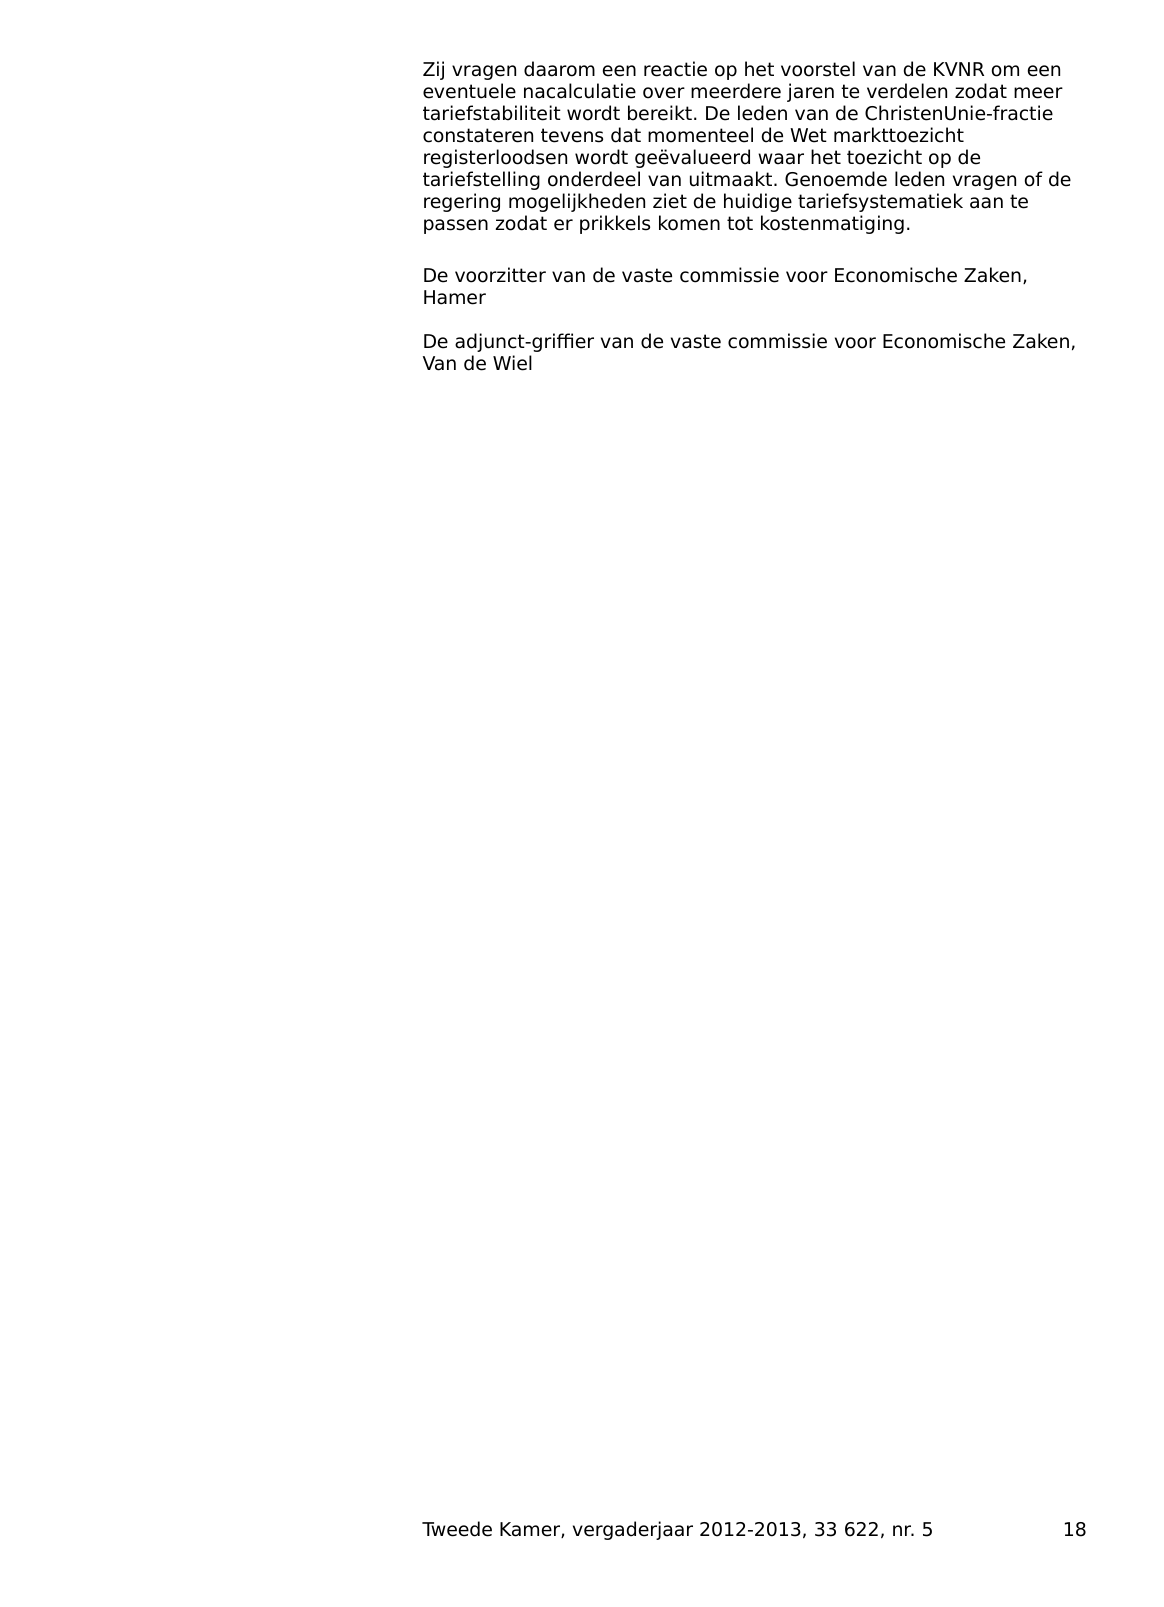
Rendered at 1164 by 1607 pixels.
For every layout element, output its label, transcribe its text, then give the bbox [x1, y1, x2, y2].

text De adjunct-griffier van de vaste commissie voor Economische Zaken, Van de Wiel [422, 331, 1087, 375]
text De voorzitter van de vaste commissie voor Economische Zaken, Hamer [422, 265, 1087, 309]
text Zij vragen daarom een reactie op het voorstel van de KVNR om een eventuele nacalculatie over meerdere jaren te verdelen zodat meer tariefstabiliteit wordt bereikt. De leden van de ChristenUnie-fractie constateren tevens dat momenteel de Wet markttoezicht registerloodsen wordt geëvalueerd waar het toezicht op de tariefstelling onderdeel van uitmaakt. Genoemde leden vragen of de regering mogelijkheden ziet de huidige tariefsystematiek aan te passen zodat er prikkels komen tot kostenmatiging. [422, 59, 1087, 235]
